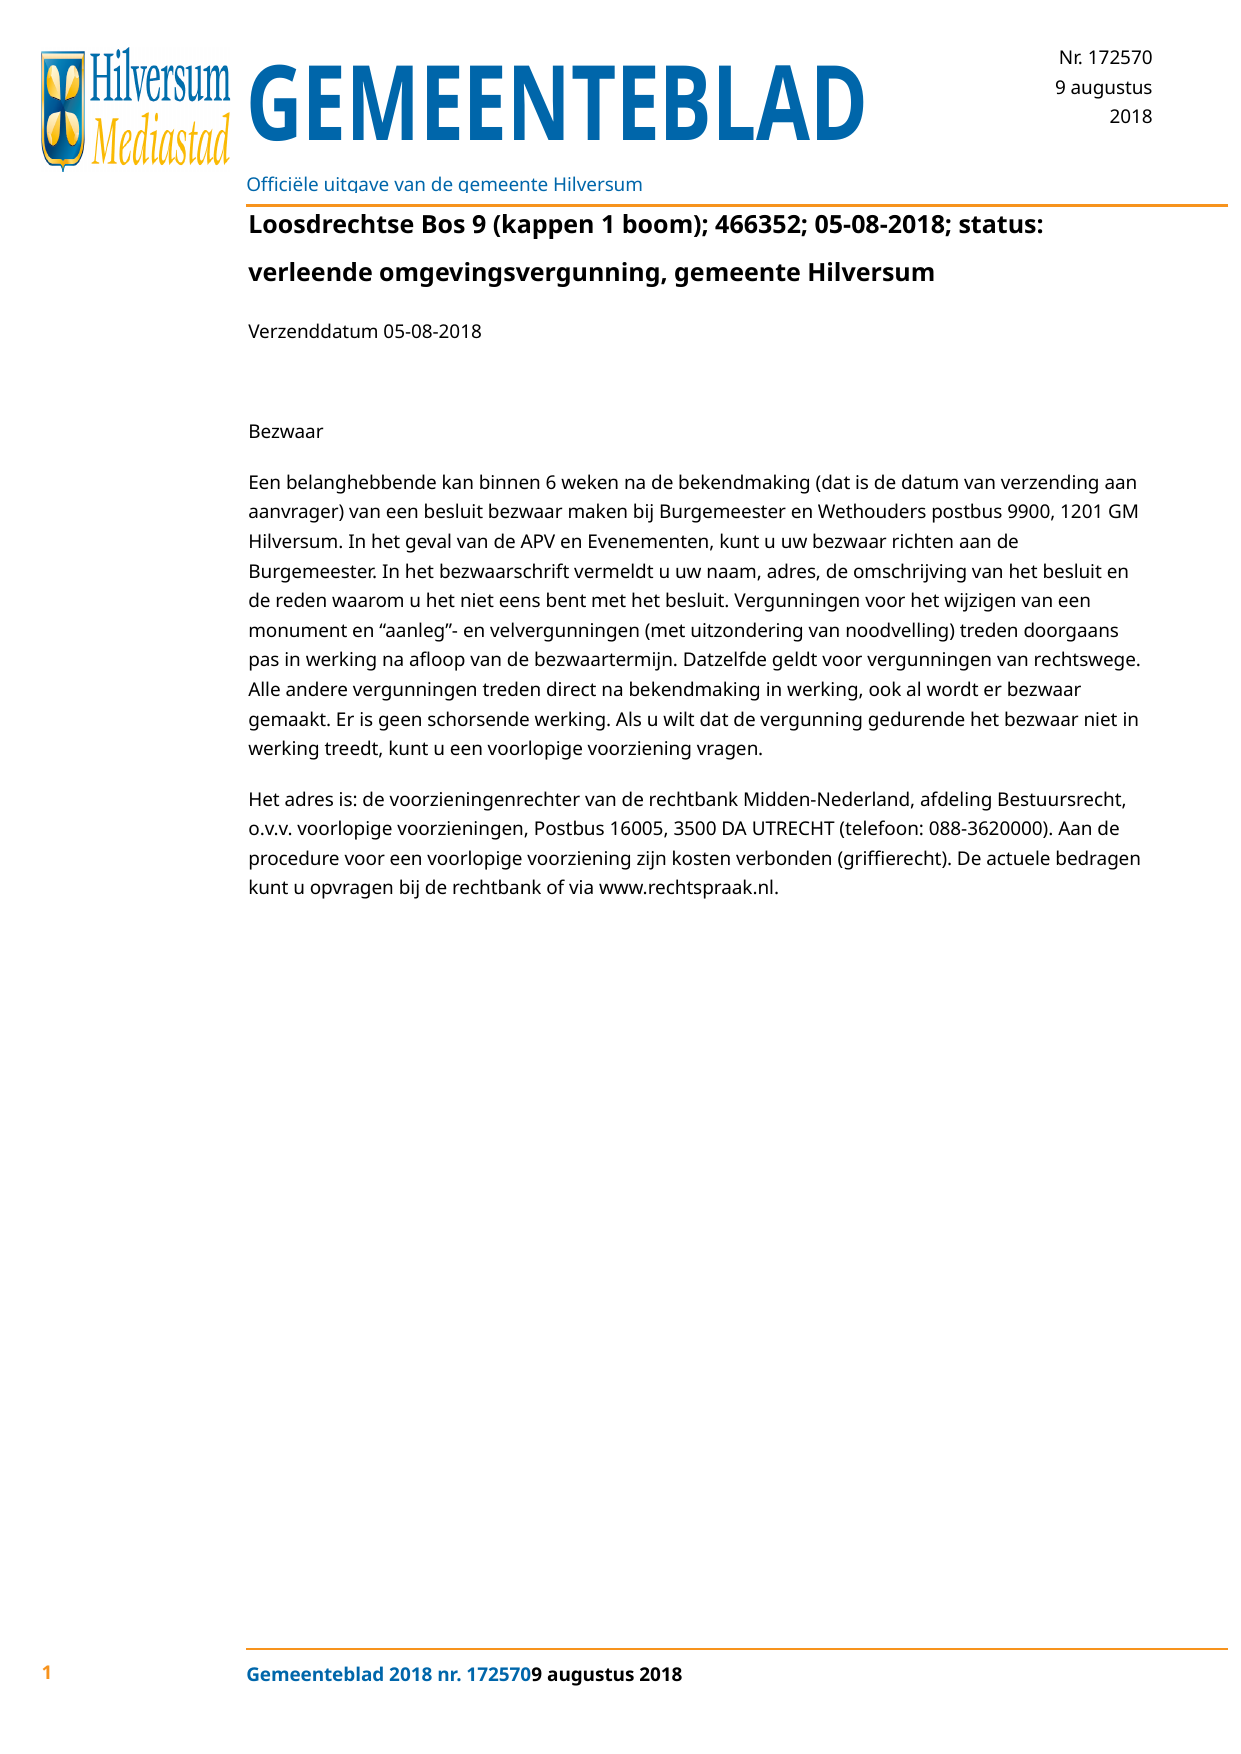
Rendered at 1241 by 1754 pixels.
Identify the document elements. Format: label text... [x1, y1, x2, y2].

text Loosdrechtse Bos 9 (kappen 1 boom); 466352; 05-08-2018; status: verleende omgevingsvergunning, gemeente Hilversum [248, 207, 1152, 288]
text Bezwaar [248, 419, 1152, 444]
text Verzenddatum 05-08-2018 [248, 318, 1152, 344]
picture [41, 47, 231, 172]
text Een belanghebbende kan binnen 6 weken na de bekendmaking (dat is de datum van verzending aan aanvrager) van een besluit bezwaar maken bij Burgemeester en Wethouders postbus 9900, 1201 GM Hilversum. In het geval van de APV en Evenementen, kunt u uw bezwaar richten aan de Burgemeester. In het bezwaarschrift vermeldt u uw naam, adres, de omschrijving van het besluit en de reden waarom u het niet eens bent met het besluit. Vergunningen voor het wijzigen van een monument en “aanleg”- en velvergunningen (met uitzondering van noodvelling) treden doorgaans pas in werking na afloop van de bezwaartermijn. Datzelfde geldt voor vergunningen van rechtswege. Alle andere vergunningen treden direct na bekendmaking in werking, ook al wordt er bezwaar gemaakt. Er is geen schorsende werking. Als u wilt dat de vergunning gedurende het bezwaar niet in werking treedt, kunt u een voorlopige voorziening vragen. [248, 469, 1152, 761]
text Het adres is: de voorzieningenrechter van de rechtbank Midden-Nederland, afdeling Bestuursrecht, o.v.v. voorlopige voorzieningen, Postbus 16005, 3500 DA UTRECHT (telefoon: 088-3620000). Aan de procedure voor een voorlopige voorziening zijn kosten verbonden (griffierecht). De actuele bedragen kunt u opvragen bij de rechtbank of via www.rechtspraak.nl. [248, 786, 1152, 900]
